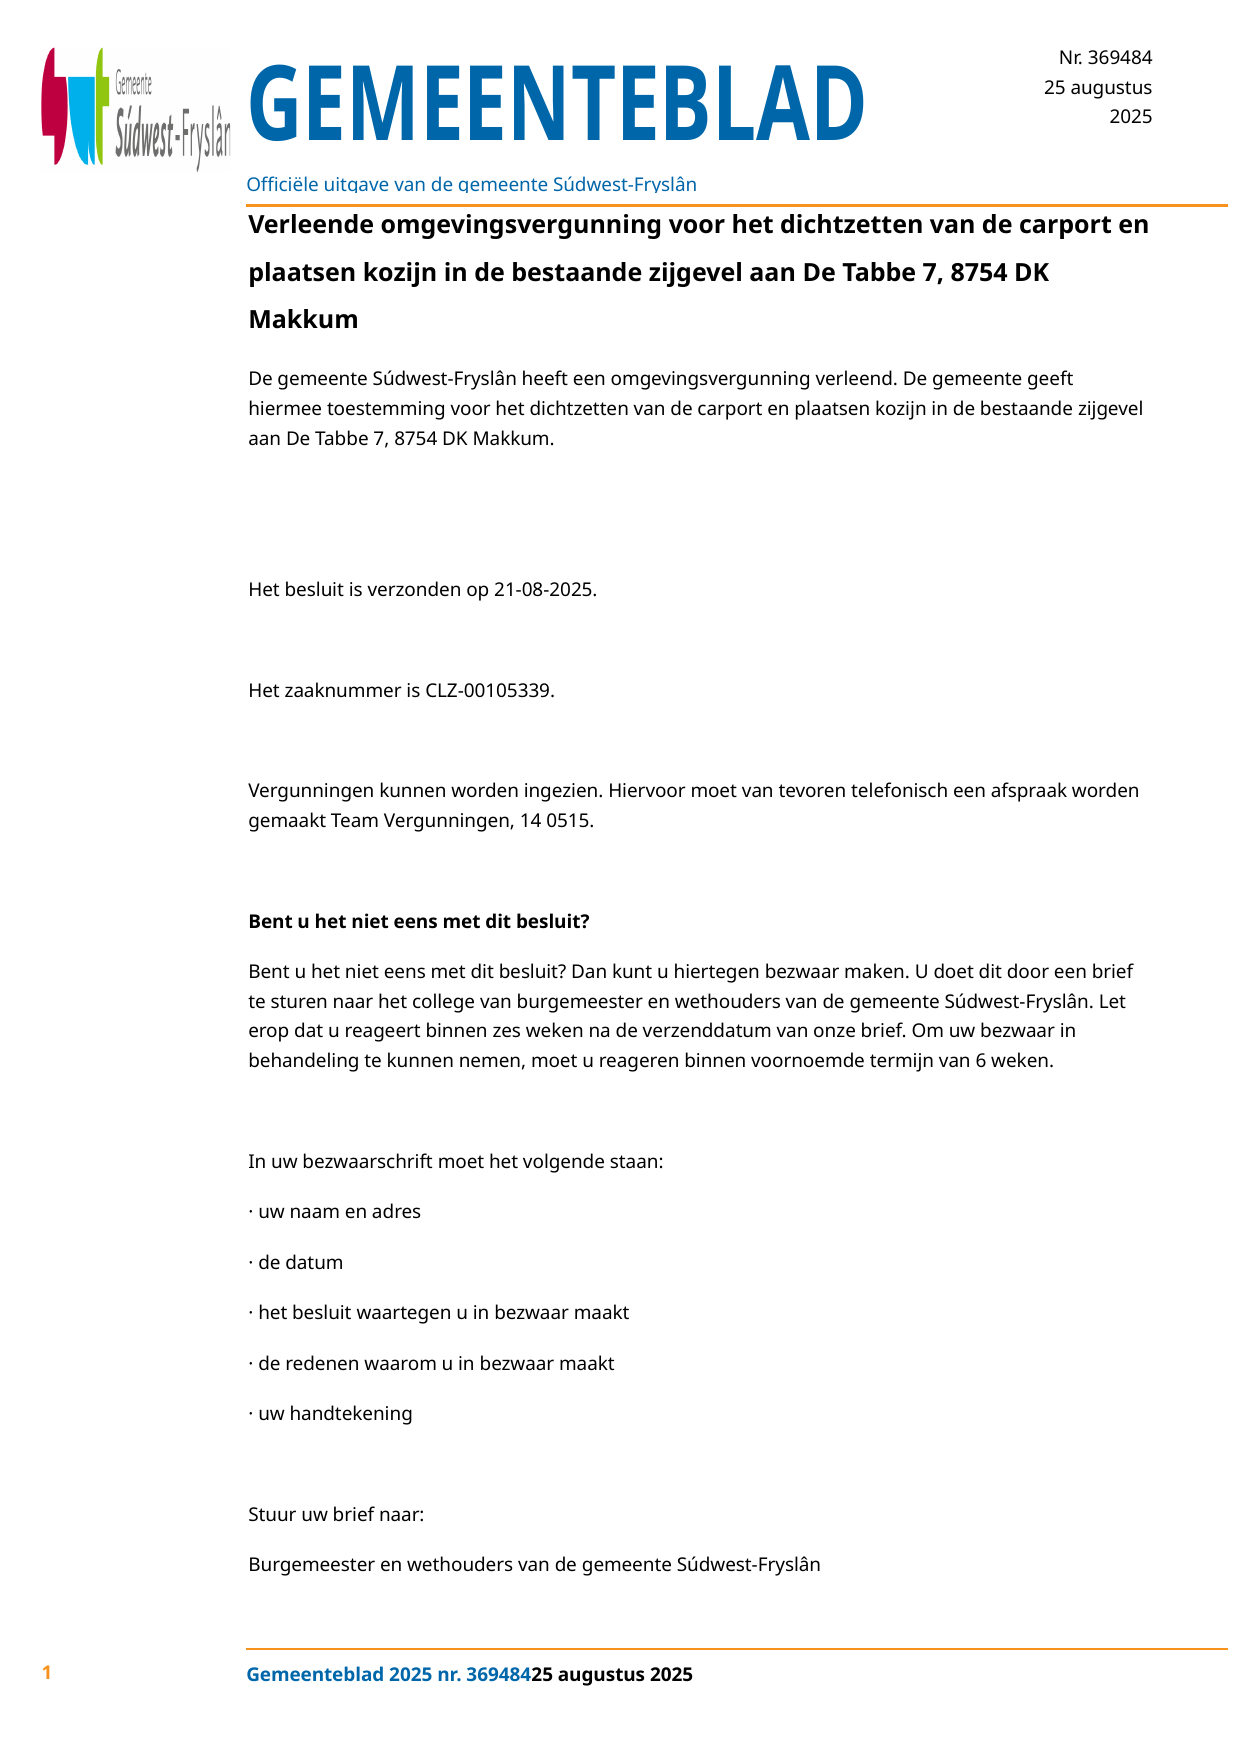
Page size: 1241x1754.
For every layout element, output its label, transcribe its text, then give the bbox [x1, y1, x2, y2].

text Verleende omgevingsvergunning voor het dichtzetten van de carport en plaatsen kozijn in de bestaande zijgevel aan De Tabbe 7, 8754 DK Makkum [248, 207, 1152, 336]
text · het besluit waartegen u in bezwaar maakt [248, 1299, 1152, 1325]
text Het besluit is verzonden op 21-08-2025. [248, 576, 1152, 602]
text · de redenen waarom u in bezwaar maakt [248, 1350, 1152, 1375]
text Vergunningen kunnen worden ingezien. Hiervoor moet van tevoren telefonisch een afspraak worden gemaakt Team Vergunningen, 14 0515. [248, 778, 1152, 833]
text · de datum [248, 1249, 1152, 1274]
text Bent u het niet eens met dit besluit? [248, 908, 1152, 934]
text · uw handtekening [248, 1400, 1152, 1426]
picture [41, 47, 231, 172]
text Burgemeester en wethouders van de gemeente Súdwest-Fryslân [248, 1551, 1152, 1577]
text Bent u het niet eens met dit besluit? Dan kunt u hiertegen bezwaar maken. U doet dit door een brief te sturen naar het college van burgemeester en wethouders van de gemeente Súdwest-Fryslân. Let erop dat u reageert binnen zes weken na de verzenddatum van onze brief. Om uw bezwaar in behandeling te kunnen nemen, moet u reageren binnen voornoemde termijn van 6 weken. [248, 958, 1152, 1073]
text Het zaaknummer is CLZ-00105339. [248, 677, 1152, 702]
text In uw bezwaarschrift moet het volgende staan: [248, 1148, 1152, 1174]
text De gemeente Súdwest-Fryslân heeft een omgevingsvergunning verleend. De gemeente geeft hiermee toestemming voor het dichtzetten van de carport en plaatsen kozijn in de bestaande zijgevel aan De Tabbe 7, 8754 DK Makkum. [248, 366, 1152, 450]
text · uw naam en adres [248, 1198, 1152, 1224]
text Stuur uw brief naar: [248, 1501, 1152, 1527]
